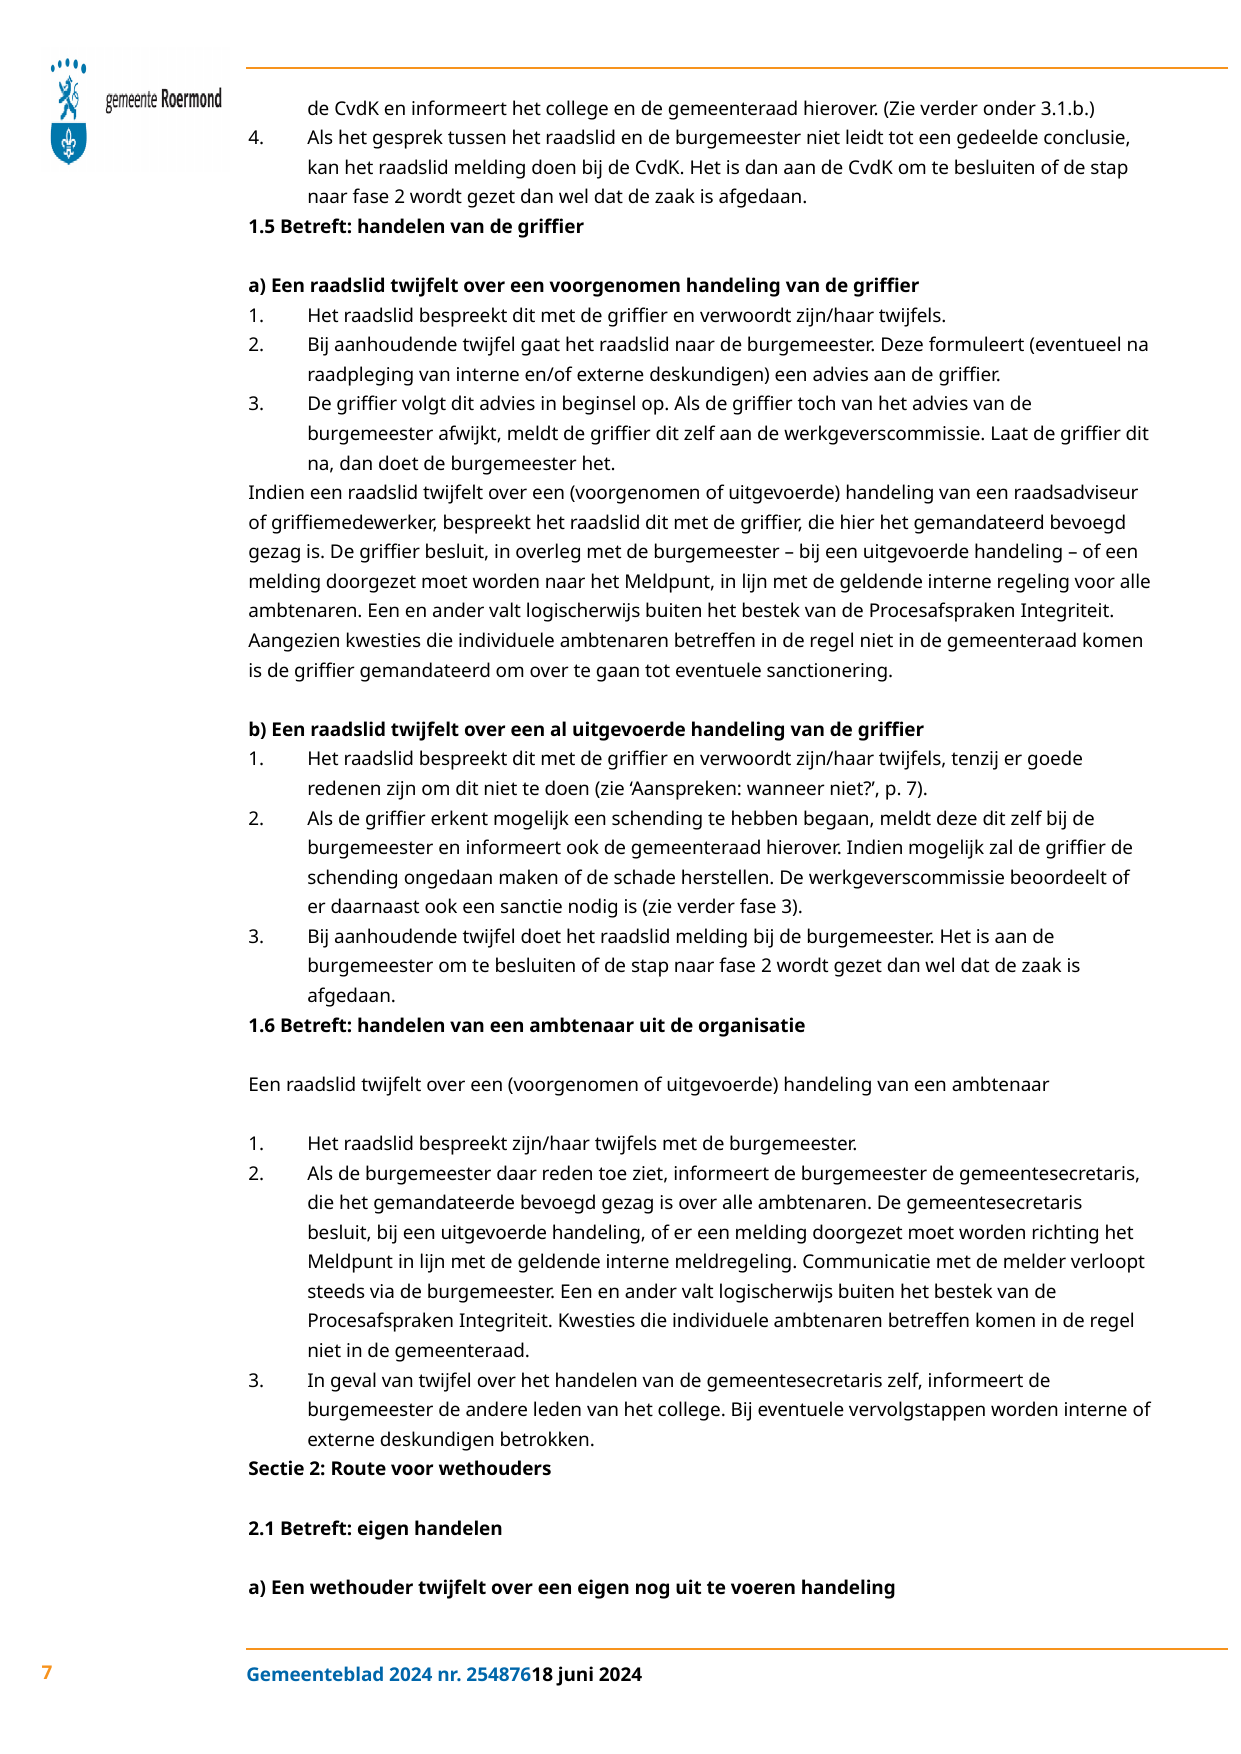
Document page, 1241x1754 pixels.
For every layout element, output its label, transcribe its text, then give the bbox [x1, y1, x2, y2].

text a) Een raadslid twijfelt over een voorgenomen handeling van de griffier [248, 272, 1152, 298]
picture [41, 47, 231, 172]
list Bij aanhoudende twijfel doet het raadslid melding bij de burgemeester. Het is aan de burgemeester om te besluiten of de stap naar fase 2 wordt gezet dan wel dat de zaak is afgedaan. [248, 923, 1152, 1008]
list de CvdK en informeert het college en de gemeenteraad hierover. (Zie verder onder 3.1.b.) [248, 95, 1152, 121]
list Als de griffier erkent mogelijk een schending te hebben begaan, meldt deze dit zelf bij de burgemeester en informeert ook de gemeenteraad hierover. Indien mogelijk zal de griffier de schending ongedaan maken of de schade herstellen. De werkgeverscommissie beoordeelt of er daarnaast ook een sanctie nodig is (zie verder fase 3). [248, 805, 1152, 919]
list In geval van twijfel over het handelen van de gemeentesecretaris zelf, informeert de burgemeester de andere leden van het college. Bij eventuele vervolgstappen worden interne of externe deskundigen betrokken. [248, 1367, 1152, 1452]
list Als de burgemeester daar reden toe ziet, informeert de burgemeester de gemeentesecretaris, die het gemandateerde bevoegd gezag is over alle ambtenaren. De gemeentesecretaris besluit, bij een uitgevoerde handeling, of er een melding doorgezet moet worden richting het Meldpunt in lijn met de geldende interne meldregeling. Communicatie met de melder verloopt steeds via de burgemeester. Een en ander valt logischerwijs buiten het bestek van de Procesafspraken Integriteit. Kwesties die individuele ambtenaren betreffen komen in de regel niet in de gemeenteraad. [248, 1160, 1152, 1363]
text Een raadslid twijfelt over een (voorgenomen of uitgevoerde) handeling van een ambtenaar [248, 1071, 1152, 1097]
text a) Een wethouder twijfelt over een eigen nog uit te voeren handeling [248, 1574, 1152, 1600]
text Sectie 2: Route voor wethouders [248, 1456, 1152, 1481]
text b) Een raadslid twijfelt over een al uitgevoerde handeling van de griffier [248, 716, 1152, 742]
text 1.5 Betreft: handelen van de griffier [248, 213, 1152, 239]
list Het raadslid bespreekt dit met de griffier en verwoordt zijn/haar twijfels, tenzij er goede redenen zijn om dit niet te doen (zie ‘Aanspreken: wanneer niet?’, p. 7). [248, 746, 1152, 801]
list Als het gesprek tussen het raadslid en de burgemeester niet leidt tot een gedeelde conclusie, kan het raadslid melding doen bij de CvdK. Het is dan aan de CvdK om te besluiten of de stap naar fase 2 wordt gezet dan wel dat de zaak is afgedaan. [248, 124, 1152, 209]
list Het raadslid bespreekt zijn/haar twijfels met de burgemeester. [248, 1130, 1152, 1156]
text 1.6 Betreft: handelen van een ambtenaar uit de organisatie [248, 1012, 1152, 1038]
list De griffier volgt dit advies in beginsel op. Als de griffier toch van het advies van de burgemeester afwijkt, meldt de griffier dit zelf aan de werkgeverscommissie. Laat de griffier dit na, dan doet de burgemeester het. [248, 391, 1152, 476]
text Indien een raadslid twijfelt over een (voorgenomen of uitgevoerde) handeling van een raadsadviseur of griffiemedewerker, bespreekt het raadslid dit met de griffier, die hier het gemandateerd bevoegd gezag is. De griffier besluit, in overleg met de burgemeester – bij een uitgevoerde handeling – of een melding doorgezet moet worden naar het Meldpunt, in lijn met de geldende interne regeling voor alle ambtenaren. Een en ander valt logischerwijs buiten het bestek van de Procesafspraken Integriteit. Aangezien kwesties die individuele ambtenaren betreffen in de regel niet in de gemeenteraad komen is de griffier gemandateerd om over te gaan tot eventuele sanctionering. [248, 479, 1152, 683]
list Het raadslid bespreekt dit met de griffier en verwoordt zijn/haar twijfels. [248, 302, 1152, 328]
text 2.1 Betreft: eigen handelen [248, 1515, 1152, 1541]
list Bij aanhoudende twijfel gaat het raadslid naar de burgemeester. Deze formuleert (eventueel na raadpleging van interne en/of externe deskundigen) een advies aan de griffier. [248, 331, 1152, 387]
